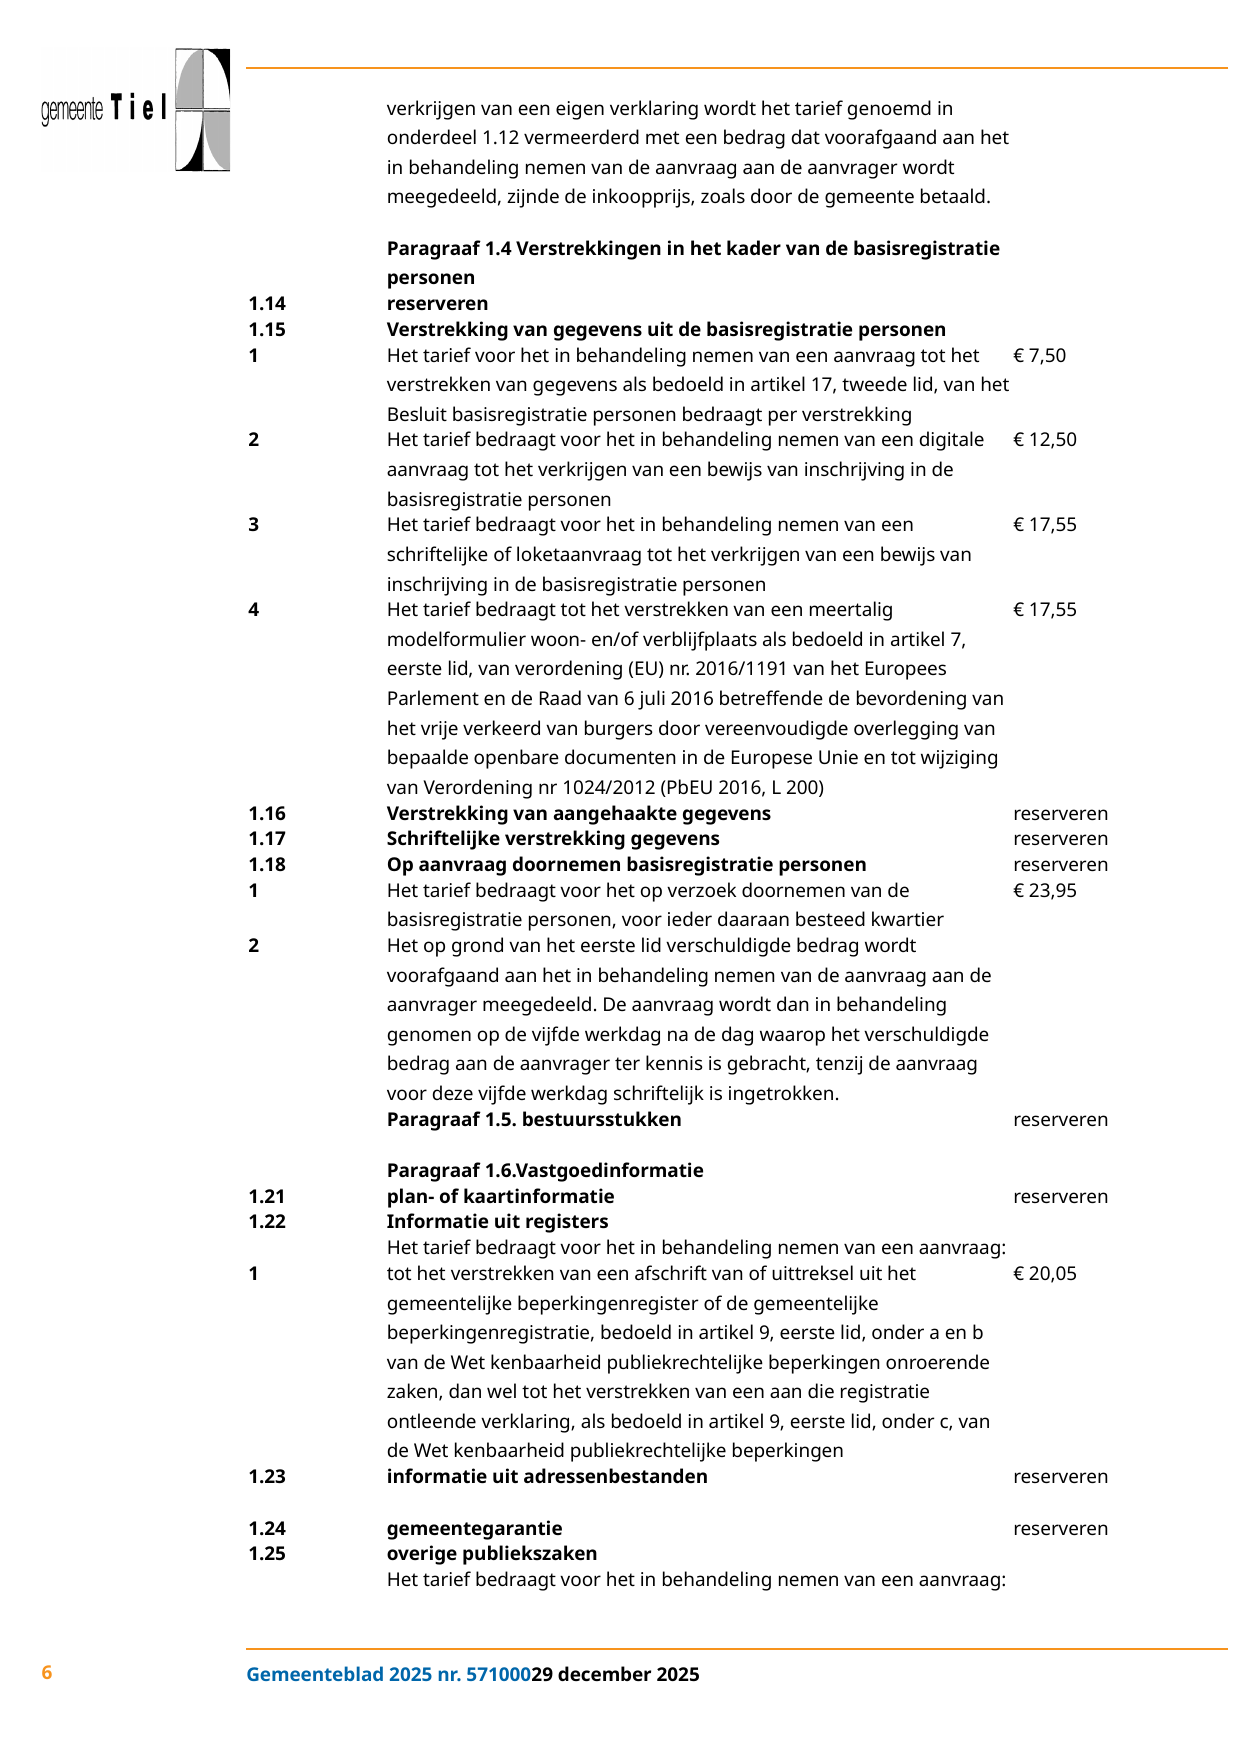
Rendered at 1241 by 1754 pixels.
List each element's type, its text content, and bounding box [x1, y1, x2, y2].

table_cell [1013, 1489, 1152, 1515]
table_cell [1013, 209, 1152, 235]
table_cell [1013, 1541, 1152, 1566]
table_cell [1013, 1209, 1152, 1234]
table_cell 1 [248, 342, 387, 427]
table_cell [248, 1489, 387, 1515]
table_cell reserveren [387, 290, 1013, 316]
table_cell informatie uit adressenbestanden [387, 1464, 1013, 1489]
table_cell 3 [248, 512, 387, 596]
table_cell reserveren [1013, 851, 1152, 877]
table_cell [1013, 235, 1152, 290]
table_cell Verstrekking van aangehaakte gegevens [387, 800, 1013, 825]
table_cell reserveren [1013, 1183, 1152, 1209]
table_cell Op aanvraag doornemen basisregistratie personen [387, 851, 1013, 877]
table_cell plan- of kaartinformatie [387, 1183, 1013, 1209]
table_cell [1013, 1566, 1152, 1592]
table_cell reserveren [1013, 1106, 1152, 1132]
table_cell Schriftelijke verstrekking gegevens [387, 825, 1013, 851]
table_cell Het tarief bedraagt voor het op verzoek doornemen van de basisregistratie personen, voor ieder daaraan besteed kwartier [387, 877, 1013, 932]
table_cell Het tarief bedraagt voor het in behandeling nemen van een digitale aanvraag tot het verkrijgen van een bewijs van inschrijving in de basisregistratie personen [387, 427, 1013, 512]
table_cell [387, 209, 1013, 235]
table_cell overige publiekszaken [387, 1541, 1013, 1566]
table_cell verkrijgen van een eigen verklaring wordt het tarief genoemd in onderdeel 1.12 vermeerderd met een bedrag dat voorafgaand aan het in behandeling nemen van de aanvraag aan de aanvrager wordt meegedeeld, zijnde de inkoopprijs, zoals door de gemeente betaald. [387, 95, 1013, 209]
table_cell Verstrekking van gegevens uit de basisregistratie personen [387, 316, 1013, 342]
table_cell 1 [248, 877, 387, 932]
table_cell € 23,95 [1013, 877, 1152, 932]
table_cell [248, 235, 387, 290]
table_cell Het tarief bedraagt voor het in behandeling nemen van een aanvraag: [387, 1235, 1013, 1260]
table_cell € 7,50 [1013, 342, 1152, 427]
table_cell Het tarief bedraagt voor het in behandeling nemen van een schriftelijke of loketaanvraag tot het verkrijgen van een bewijs van inschrijving in de basisregistratie personen [387, 512, 1013, 596]
table_cell [387, 1132, 1013, 1157]
table_cell 1.25 [248, 1541, 387, 1566]
table_cell [1013, 932, 1152, 1106]
table_cell Het op grond van het eerste lid verschuldigde bedrag wordt voorafgaand aan het in behandeling nemen van de aanvraag aan de aanvrager meegedeeld. De aanvraag wordt dan in behandeling genomen op de vijfde werkdag na de dag waarop het verschuldigde bedrag aan de aanvrager ter kennis is gebracht, tenzij de aanvraag voor deze vijfde werkdag schriftelijk is ingetrokken. [387, 932, 1013, 1106]
table_cell [248, 95, 387, 209]
table_cell reserveren [1013, 825, 1152, 851]
table_cell Informatie uit registers [387, 1209, 1013, 1234]
table_cell [248, 1106, 387, 1132]
table_cell [1013, 290, 1152, 316]
table_cell 1.22 [248, 1209, 387, 1234]
table_cell 1.17 [248, 825, 387, 851]
table_cell [248, 1235, 387, 1260]
table_cell tot het verstrekken van een afschrift van of uittreksel uit het gemeentelijke beperkingenregister of de gemeentelijke beperkingenregistratie, bedoeld in artikel 9, eerste lid, onder a en b van de Wet kenbaarheid publiekrechtelijke beperkingen onroerende zaken, dan wel tot het verstrekken van een aan die registratie ontleende verklaring, als bedoeld in artikel 9, eerste lid, onder c, van de Wet kenbaarheid publiekrechtelijke beperkingen [387, 1260, 1013, 1463]
table_cell [248, 1566, 387, 1592]
table_cell 2 [248, 427, 387, 512]
table_cell reserveren [1013, 1464, 1152, 1489]
table_cell Paragraaf 1.5. bestuursstukken [387, 1106, 1013, 1132]
table_cell 1.23 [248, 1464, 387, 1489]
table_cell 1.18 [248, 851, 387, 877]
table_cell € 17,55 [1013, 596, 1152, 800]
table_cell 1.14 [248, 290, 387, 316]
table_cell 4 [248, 596, 387, 800]
table_cell Het tarief voor het in behandeling nemen van een aanvraag tot het verstrekken van gegevens als bedoeld in artikel 17, tweede lid, van het Besluit basisregistratie personen bedraagt per verstrekking [387, 342, 1013, 427]
table_cell 1.16 [248, 800, 387, 825]
table_cell gemeentegarantie [387, 1515, 1013, 1541]
table_cell [1013, 95, 1152, 209]
table_cell Paragraaf 1.6.Vastgoedinformatie [387, 1157, 1013, 1183]
table_cell € 17,55 [1013, 512, 1152, 596]
table_cell 1.21 [248, 1183, 387, 1209]
table_cell [1013, 1235, 1152, 1260]
table_cell Het tarief bedraagt tot het verstrekken van een meertalig modelformulier woon- en/of verblijfplaats als bedoeld in artikel 7, eerste lid, van verordening (EU) nr. 2016/1191 van het Europees Parlement en de Raad van 6 juli 2016 betreffende de bevordening van het vrije verkeerd van burgers door vereenvoudigde overlegging van bepaalde openbare documenten in de Europese Unie en tot wijziging van Verordening nr 1024/2012 (PbEU 2016, L 200) [387, 596, 1013, 800]
table_cell reserveren [1013, 800, 1152, 825]
table_cell € 20,05 [1013, 1260, 1152, 1463]
table_cell 1.15 [248, 316, 387, 342]
table_cell [248, 1157, 387, 1183]
table_cell 1.24 [248, 1515, 387, 1541]
table_cell [248, 209, 387, 235]
table_cell [248, 1132, 387, 1157]
table_cell Paragraaf 1.4 Verstrekkingen in het kader van de basisregistratie personen [387, 235, 1013, 290]
table_cell [1013, 316, 1152, 342]
table_cell 2 [248, 932, 387, 1106]
table_cell Het tarief bedraagt voor het in behandeling nemen van een aanvraag: [387, 1566, 1013, 1592]
table_cell [1013, 1132, 1152, 1157]
table_cell € 12,50 [1013, 427, 1152, 512]
table_cell reserveren [1013, 1515, 1152, 1541]
picture [41, 47, 231, 172]
table_cell [387, 1489, 1013, 1515]
table_cell 1 [248, 1260, 387, 1463]
table_cell [1013, 1157, 1152, 1183]
